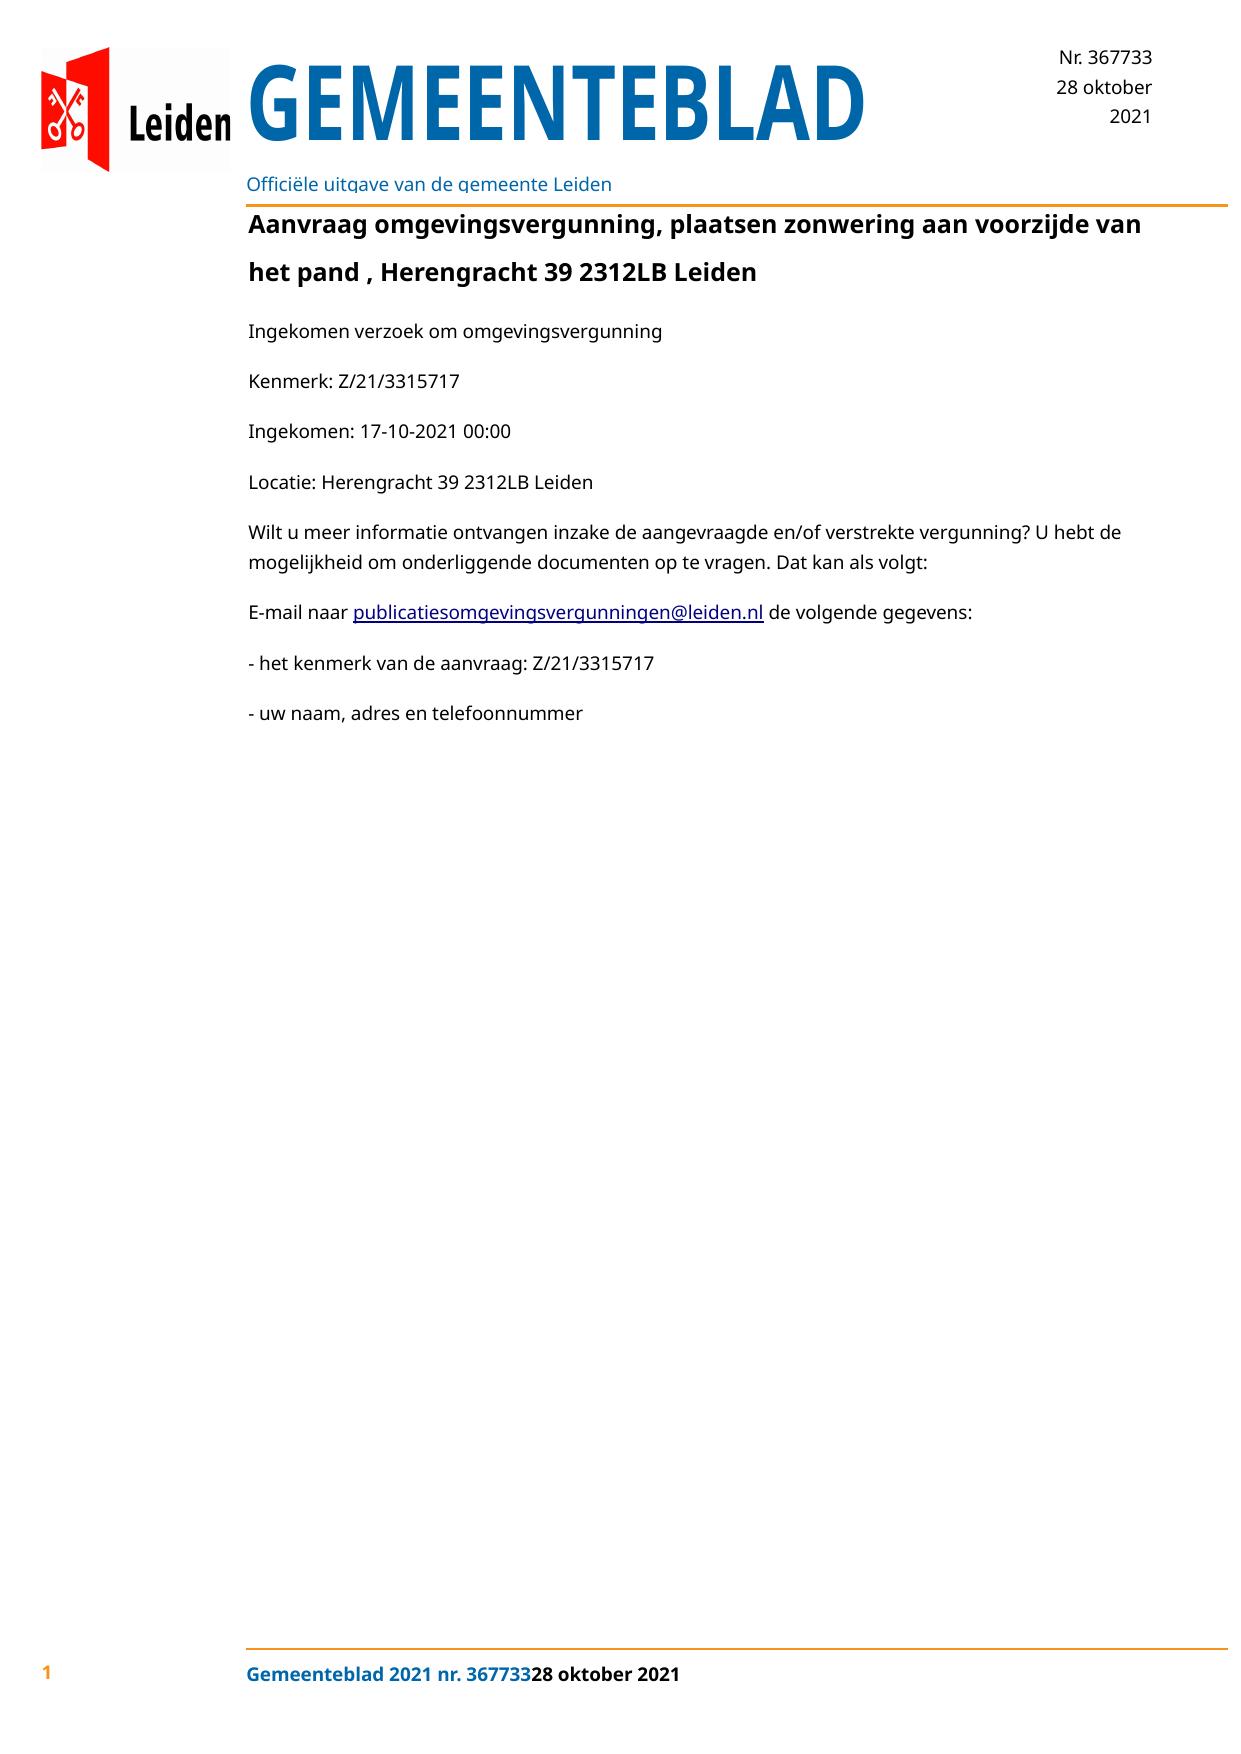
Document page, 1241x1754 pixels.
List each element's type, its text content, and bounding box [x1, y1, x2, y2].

text Ingekomen verzoek om omgevingsvergunning [248, 318, 1152, 344]
text - uw naam, adres en telefoonnummer [248, 700, 1152, 726]
text Locatie: Herengracht 39 2312LB Leiden [248, 469, 1152, 495]
text - het kenmerk van de aanvraag: Z/21/3315717 [248, 650, 1152, 676]
text E-mail naar publicatiesomgevingsvergunningen@leiden.nl de volgende gegevens: [248, 599, 1152, 625]
text Kenmerk: Z/21/3315717 [248, 368, 1152, 394]
text Ingekomen: 17-10-2021 00:00 [248, 419, 1152, 444]
text Aanvraag omgevingsvergunning, plaatsen zonwering aan voorzijde van het pand , Herengracht 39 2312LB Leiden [248, 207, 1152, 288]
text Wilt u meer informatie ontvangen inzake de aangevraagde en/of verstrekte vergunning? U hebt de mogelijkheid om onderliggende documenten op te vragen. Dat kan als volgt: [248, 519, 1152, 575]
picture [41, 47, 231, 172]
